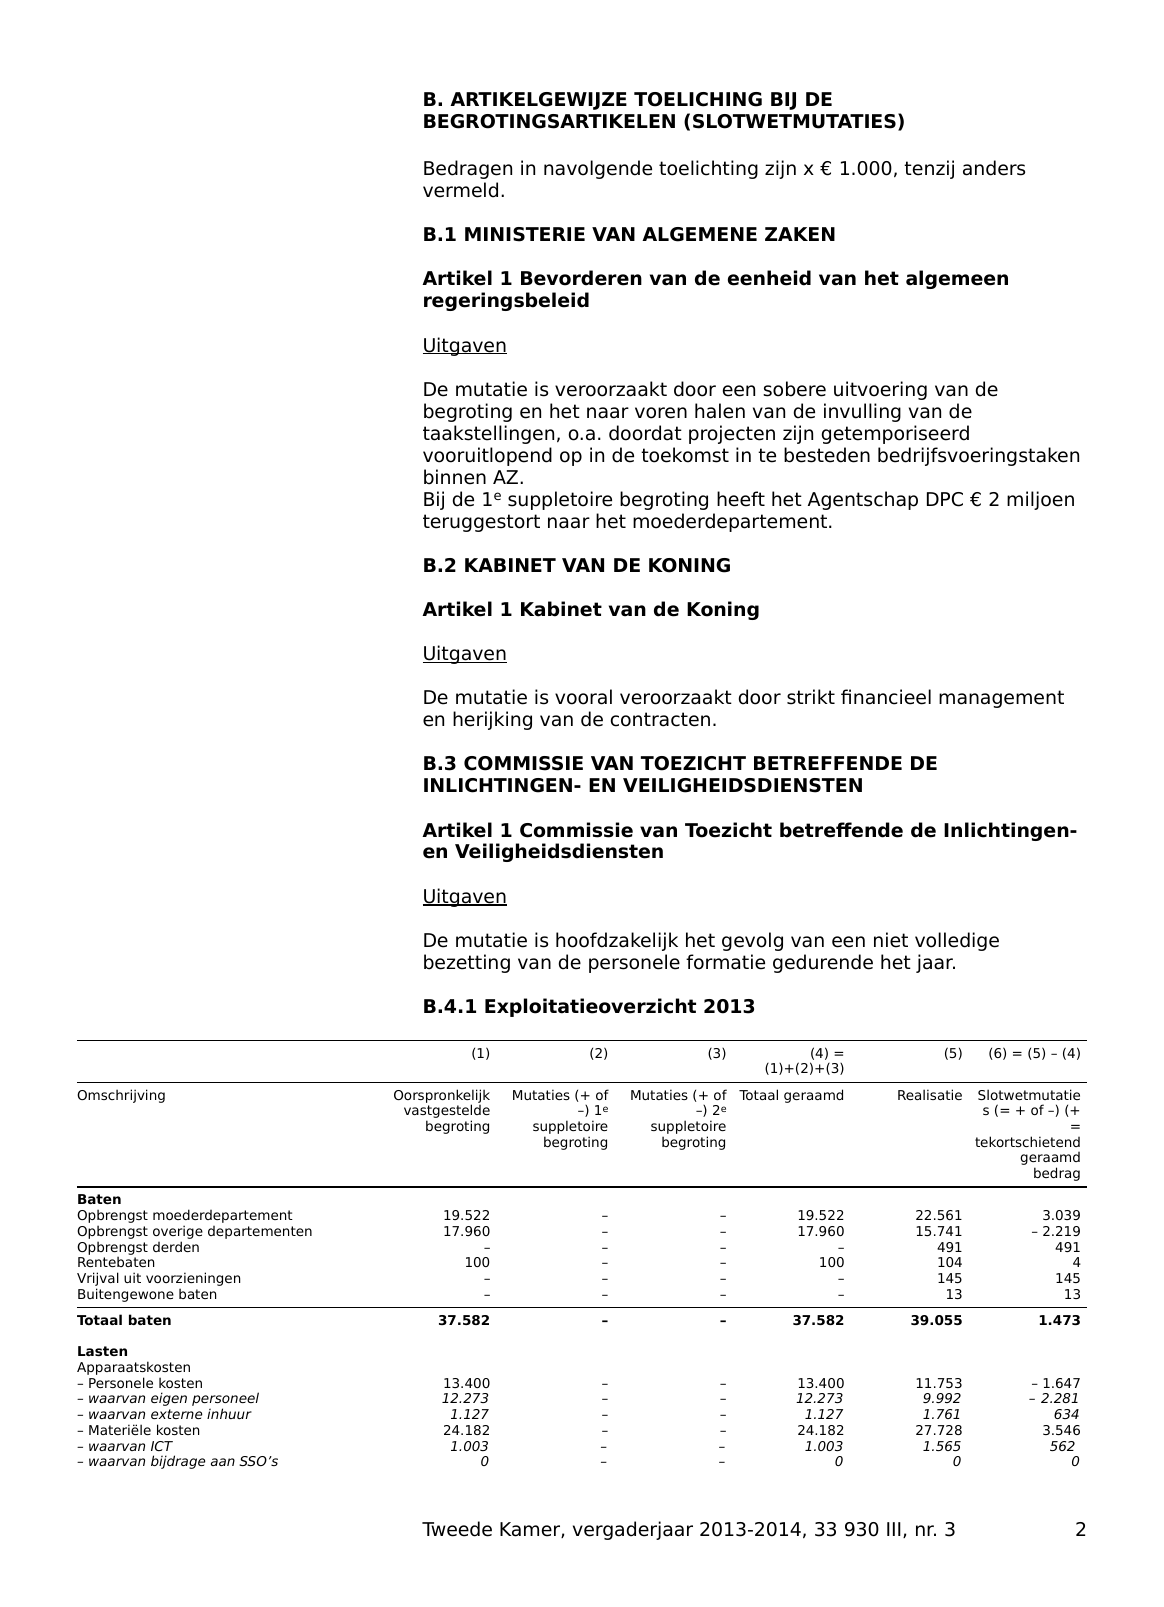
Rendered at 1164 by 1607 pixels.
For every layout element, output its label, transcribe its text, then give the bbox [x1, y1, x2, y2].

table_cell [969, 1329, 1087, 1344]
table_cell – [614, 1239, 732, 1255]
table_cell 145 [969, 1271, 1087, 1287]
subtitle B.3 COMMISSIE VAN TOEZICHT BETREFFENDE DE INLICHTINGEN- EN VEILIGHEIDSDIENSTEN [422, 753, 1087, 797]
table_cell 1.565 [850, 1439, 968, 1454]
table_cell [496, 1329, 614, 1344]
table_cell – [496, 1208, 614, 1224]
table_cell 491 [969, 1239, 1087, 1255]
table_cell [969, 1360, 1087, 1376]
table_cell 4 [969, 1255, 1087, 1271]
table_cell 27.728 [850, 1423, 968, 1438]
table_cell 24.182 [378, 1423, 496, 1438]
text Bij de 1e suppletoire begroting heeft het Agentschap DPC € 2 miljoen teruggestort naar het moederdepartement. [422, 488, 1087, 532]
table_cell Rentebaten [77, 1255, 378, 1271]
table_cell – [614, 1224, 732, 1239]
table_cell 19.522 [732, 1208, 850, 1224]
table_cell [614, 1360, 732, 1376]
table_cell – [378, 1239, 496, 1255]
table_cell – [496, 1423, 614, 1438]
table_cell 3.546 [969, 1423, 1087, 1438]
subtitle Artikel 1 Bevorderen van de eenheid van het algemeen regeringsbeleid [422, 268, 1087, 312]
table_cell 0 [850, 1454, 968, 1470]
table_header (3) [614, 1041, 732, 1082]
table_cell Mutaties (+ of –) 1e suppletoire begroting [496, 1083, 614, 1186]
table_cell 24.182 [732, 1423, 850, 1438]
table_cell [732, 1344, 850, 1360]
table_header (6) = (5) – (4) [969, 1041, 1087, 1082]
table_cell Mutaties (+ of –) 2e suppletoire begroting [614, 1083, 732, 1186]
table_cell – [614, 1454, 732, 1470]
table_cell Realisatie [850, 1083, 968, 1186]
table_cell – [378, 1271, 496, 1287]
table_cell – [732, 1239, 850, 1255]
text De mutatie is vooral veroorzaakt door strikt financieel management en herijking van de contracten. [422, 687, 1087, 731]
table_cell – [614, 1391, 732, 1407]
subtitle B.1 MINISTERIE VAN ALGEMENE ZAKEN [422, 224, 1087, 246]
table_cell Oorspronkelijk vastgestelde begroting [378, 1083, 496, 1186]
table_cell Opbrengst overige departementen [77, 1224, 378, 1239]
table_cell 0 [969, 1454, 1087, 1470]
table_cell [496, 1188, 614, 1208]
table_cell – waarvan eigen personeel [77, 1391, 378, 1407]
table_cell – waarvan externe inhuur [77, 1407, 378, 1423]
table_cell – Materiële kosten [77, 1423, 378, 1438]
table_cell 15.741 [850, 1224, 968, 1239]
table_cell – [614, 1255, 732, 1271]
table_cell – 1.647 [969, 1376, 1087, 1391]
table_cell – [496, 1454, 614, 1470]
table_cell 17.960 [378, 1224, 496, 1239]
table_cell – [732, 1271, 850, 1287]
subtitle Artikel 1 Commissie van Toezicht betreffende de Inlichtingen- en Veiligheidsdiensten [422, 819, 1087, 863]
table_cell – [496, 1224, 614, 1239]
table_cell – [614, 1407, 732, 1423]
subtitle Uitgaven [422, 886, 1087, 908]
table_cell 104 [850, 1255, 968, 1271]
table_cell [969, 1188, 1087, 1208]
text De mutatie is hoofdzakelijk het gevolg van een niet volledige bezetting van de personele formatie gedurende het jaar. [422, 930, 1087, 974]
subtitle Uitgaven [422, 334, 1087, 356]
table_cell [732, 1188, 850, 1208]
table_cell – [732, 1287, 850, 1307]
table_cell Omschrijving [77, 1083, 378, 1186]
table_cell – [496, 1271, 614, 1287]
table_cell 39.055 [850, 1308, 968, 1328]
table_cell [732, 1360, 850, 1376]
table_cell 13 [850, 1287, 968, 1307]
table_header (5) [850, 1041, 968, 1082]
table_cell [378, 1329, 496, 1344]
table_header (2) [496, 1041, 614, 1082]
table_cell 37.582 [378, 1308, 496, 1328]
table_cell 19.522 [378, 1208, 496, 1224]
table_cell Apparaatskosten [77, 1360, 378, 1376]
subtitle B.4.1 Exploitatieoverzicht 2013 [422, 996, 1087, 1018]
table_cell – [496, 1308, 614, 1328]
table_cell [496, 1360, 614, 1376]
table_cell – [378, 1287, 496, 1307]
table_cell – Personele kosten [77, 1376, 378, 1391]
table_cell Slotwetmutaties (= + of –) (+ = tekortschietend geraamd bedrag [969, 1083, 1087, 1186]
table_cell – [496, 1376, 614, 1391]
table_cell – waarvan ICT [77, 1439, 378, 1454]
subtitle B. ARTIKELGEWIJZE TOELICHING BIJ DE BEGROTINGSARTIKELEN (SLOTWETMUTATIES) [422, 89, 1087, 133]
table_cell – [496, 1439, 614, 1454]
table_cell Totaal baten [77, 1308, 378, 1328]
table_cell – [614, 1287, 732, 1307]
table_cell 1.473 [969, 1308, 1087, 1328]
table_cell – [496, 1255, 614, 1271]
table_cell 22.561 [850, 1208, 968, 1224]
table_header [77, 1041, 378, 1082]
table_cell [378, 1188, 496, 1208]
subtitle Artikel 1 Kabinet van de Koning [422, 599, 1087, 621]
table_cell [614, 1188, 732, 1208]
table_cell 13.400 [732, 1376, 850, 1391]
table_cell [732, 1329, 850, 1344]
table_cell – [614, 1271, 732, 1287]
table_cell Opbrengst derden [77, 1239, 378, 1255]
table_cell 37.582 [732, 1308, 850, 1328]
table_cell 634 [969, 1407, 1087, 1423]
table_cell 100 [732, 1255, 850, 1271]
table_cell [850, 1188, 968, 1208]
table_cell 562 [969, 1439, 1087, 1454]
table_cell [969, 1344, 1087, 1360]
table_cell 491 [850, 1239, 968, 1255]
table_cell 0 [732, 1454, 850, 1470]
table_cell – [496, 1391, 614, 1407]
subtitle Uitgaven [422, 643, 1087, 665]
table_cell 11.753 [850, 1376, 968, 1391]
table_cell 13 [969, 1287, 1087, 1307]
table_cell Baten [77, 1188, 378, 1208]
table_cell 1.003 [732, 1439, 850, 1454]
table_cell 3.039 [969, 1208, 1087, 1224]
table_cell – [614, 1439, 732, 1454]
table_cell Opbrengst moederdepartement [77, 1208, 378, 1224]
table_header (4) = (1)+(2)+(3) [732, 1041, 850, 1082]
table_cell Vrijval uit voorzieningen [77, 1271, 378, 1287]
table_cell [850, 1344, 968, 1360]
table_cell [614, 1344, 732, 1360]
table_cell 1.127 [732, 1407, 850, 1423]
table_cell [378, 1360, 496, 1376]
table_cell 145 [850, 1271, 968, 1287]
table_cell – [614, 1423, 732, 1438]
table_cell – [496, 1239, 614, 1255]
table_cell [850, 1329, 968, 1344]
table_cell 1.127 [378, 1407, 496, 1423]
table_cell 0 [378, 1454, 496, 1470]
table_cell [378, 1344, 496, 1360]
table_cell – [496, 1407, 614, 1423]
table_cell [496, 1344, 614, 1360]
text Bedragen in navolgende toelichting zijn x € 1.000, tenzij anders vermeld. [422, 158, 1087, 202]
subtitle B.2 KABINET VAN DE KONING [422, 555, 1087, 577]
table_cell [614, 1329, 732, 1344]
table_cell 1.003 [378, 1439, 496, 1454]
table_cell [77, 1329, 378, 1344]
table_cell – [614, 1308, 732, 1328]
table_cell Buitengewone baten [77, 1287, 378, 1307]
table_cell – [614, 1208, 732, 1224]
table_cell – [614, 1376, 732, 1391]
table_cell [850, 1360, 968, 1376]
text De mutatie is veroorzaakt door een sobere uitvoering van de begroting en het naar voren halen van de invulling van de taakstellingen, o.a. doordat projecten zijn getemporiseerd vooruitlopend op in de toekomst in te besteden bedrijfsvoeringstaken binnen AZ. [422, 379, 1087, 488]
table_cell 13.400 [378, 1376, 496, 1391]
table_cell Lasten [77, 1344, 378, 1360]
table_cell – [496, 1287, 614, 1307]
table_cell 9.992 [850, 1391, 968, 1407]
table_cell Totaal geraamd [732, 1083, 850, 1186]
table_header (1) [378, 1041, 496, 1082]
table_cell 12.273 [732, 1391, 850, 1407]
table_cell – 2.219 [969, 1224, 1087, 1239]
table_cell – 2.281 [969, 1391, 1087, 1407]
table_cell 12.273 [378, 1391, 496, 1407]
table_cell 100 [378, 1255, 496, 1271]
table_cell 1.761 [850, 1407, 968, 1423]
table_cell 17.960 [732, 1224, 850, 1239]
table_cell – waarvan bijdrage aan SSO’s [77, 1454, 378, 1470]
